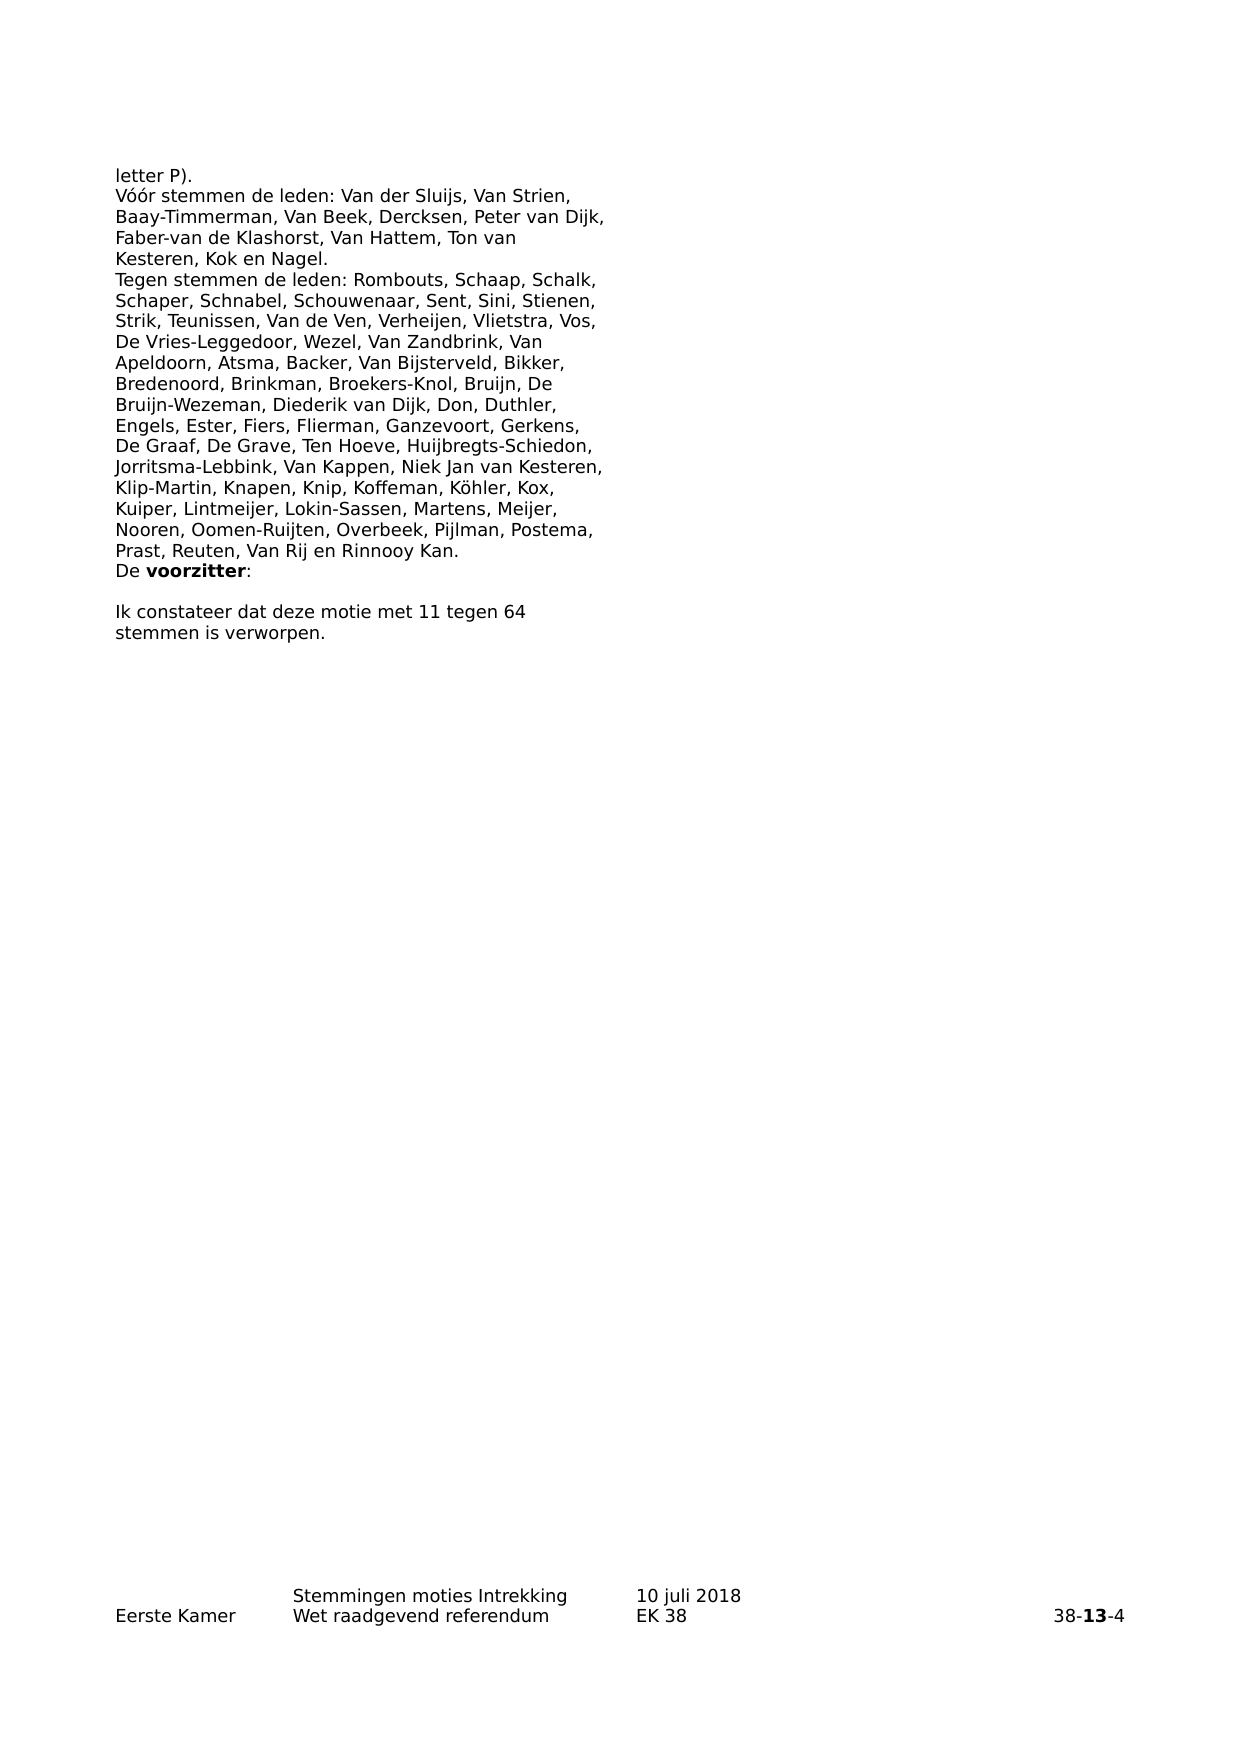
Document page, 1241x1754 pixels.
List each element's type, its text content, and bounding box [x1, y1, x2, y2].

text De voorzitter: [115, 561, 605, 582]
text Vóór stemmen de leden: Van der Sluijs, Van Strien, Baay-Timmerman, Van Beek, Dercksen, Peter van Dijk, Faber-van de Klashorst, Van Hattem, Ton van Kesteren, Kok en Nagel. [115, 186, 605, 269]
text letter P). [115, 165, 605, 186]
text Tegen stemmen de leden: Rombouts, Schaap, Schalk, Schaper, Schnabel, Schouwenaar, Sent, Sini, Stienen, Strik, Teunissen, Van de Ven, Verheijen, Vlietstra, Vos, De Vries-Leggedoor, Wezel, Van Zandbrink, Van Apeldoorn, Atsma, Backer, Van Bijsterveld, Bikker, Bredenoord, Brinkman, Broekers-Knol, Bruijn, De Bruijn-Wezeman, Diederik van Dijk, Don, Duthler, Engels, Ester, Fiers, Flierman, Ganzevoort, Gerkens, De Graaf, De Grave, Ten Hoeve, Huijbregts-Schiedon, Jorritsma-Lebbink, Van Kappen, Niek Jan van Kesteren, Klip-Martin, Knapen, Knip, Koffeman, Köhler, Kox, Kuiper, Lintmeijer, Lokin-Sassen, Martens, Meijer, Nooren, Oomen-Ruijten, Overbeek, Pijlman, Postema, Prast, Reuten, Van Rij en Rinnooy Kan. [115, 269, 605, 561]
text Ik constateer dat deze motie met 11 tegen 64 stemmen is verworpen. [115, 602, 605, 643]
